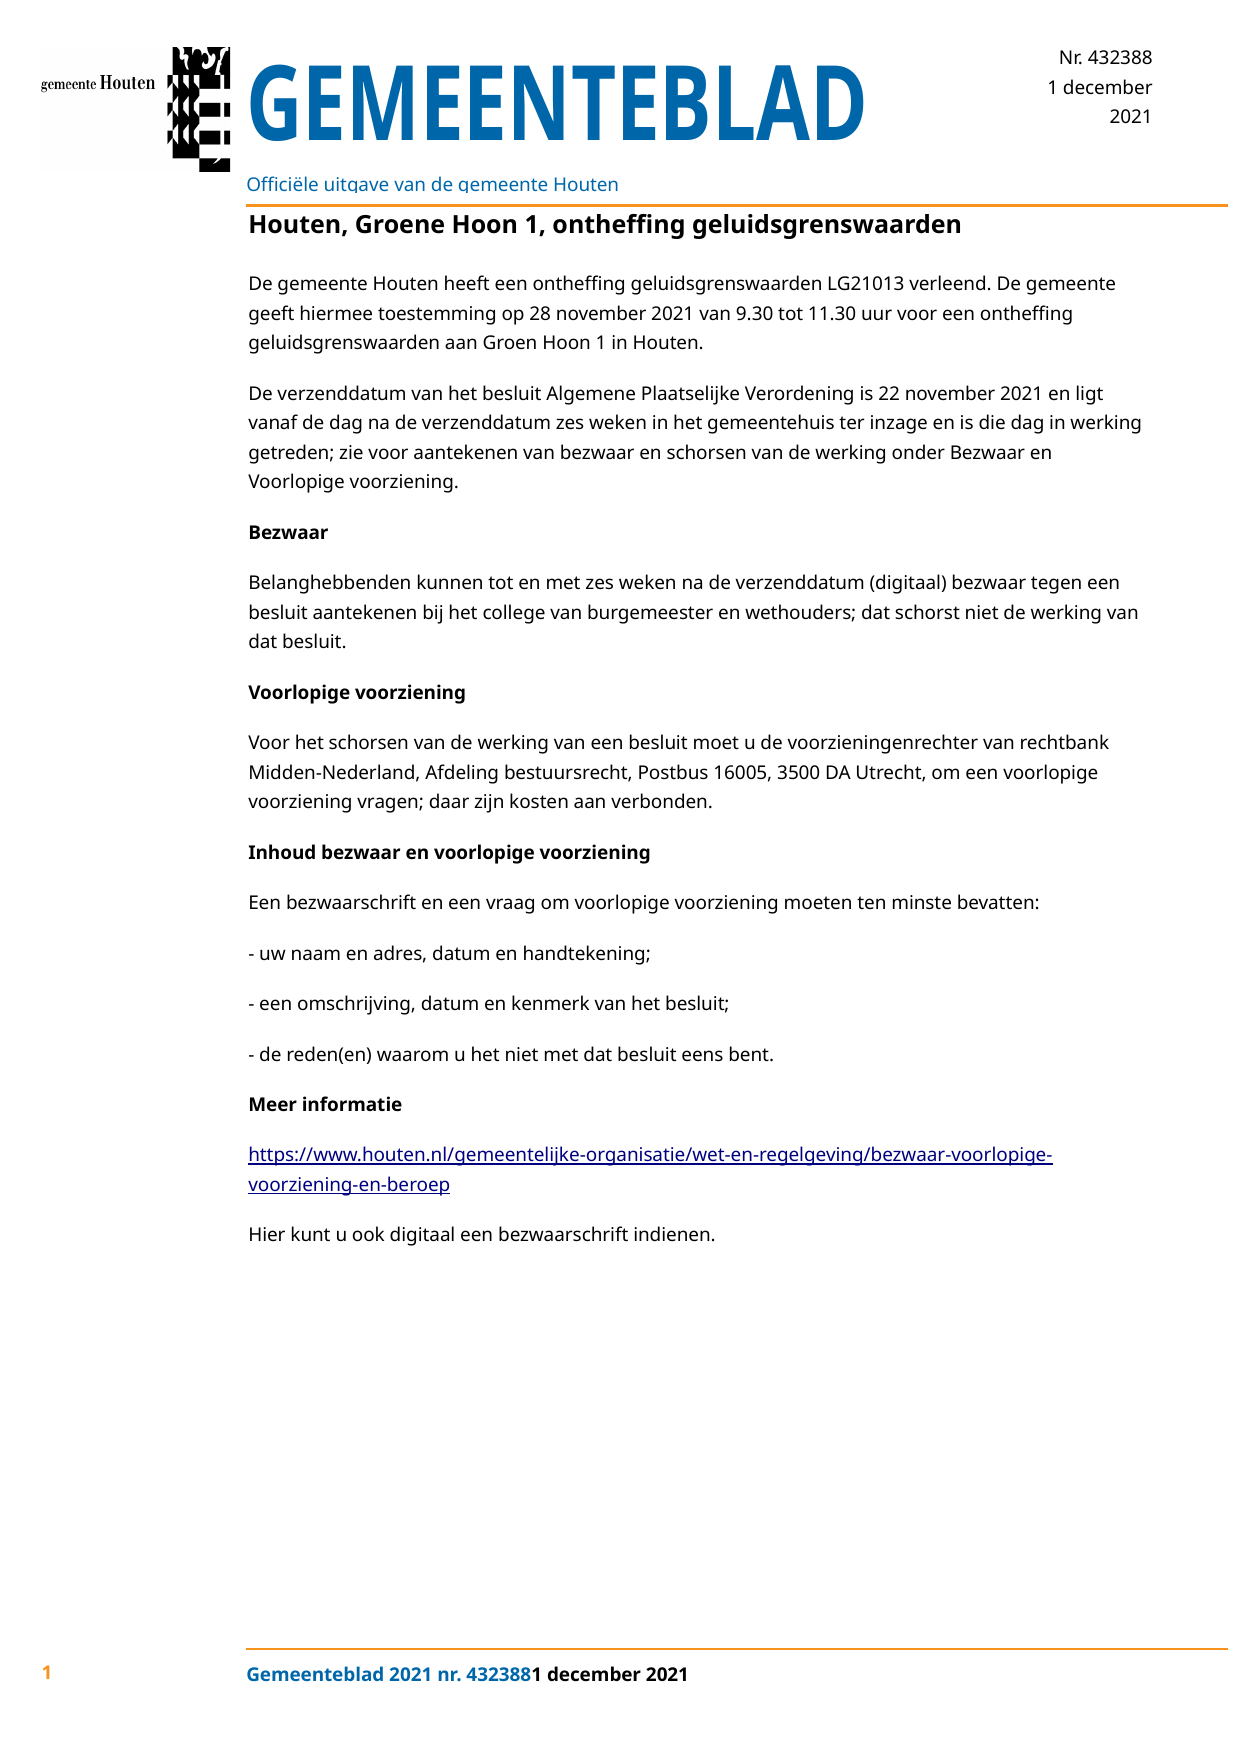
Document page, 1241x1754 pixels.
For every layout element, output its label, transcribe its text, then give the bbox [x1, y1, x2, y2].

text Voorlopige voorziening [248, 679, 1152, 705]
text Voor het schorsen van de werking van een besluit moet u de voorzieningenrechter van rechtbank Midden-Nederland, Afdeling bestuursrecht, Postbus 16005, 3500 DA Utrecht, om een voorlopige voorziening vragen; daar zijn kosten aan verbonden. [248, 729, 1152, 814]
picture [41, 47, 231, 172]
text - de reden(en) waarom u het niet met dat besluit eens bent. [248, 1041, 1152, 1066]
text Bezwaar [248, 519, 1152, 545]
text Inhoud bezwaar en voorlopige voorziening [248, 839, 1152, 865]
text Meer informatie [248, 1091, 1152, 1117]
text - een omschrijving, datum en kenmerk van het besluit; [248, 990, 1152, 1016]
text Een bezwaarschrift en een vraag om voorlopige voorziening moeten ten minste bevatten: [248, 889, 1152, 915]
text De gemeente Houten heeft een ontheffing geluidsgrenswaarden LG21013 verleend. De gemeente geeft hiermee toestemming op 28 november 2021 van 9.30 tot 11.30 uur voor een ontheffing geluidsgrenswaarden aan Groen Hoon 1 in Houten. [248, 270, 1152, 355]
text - uw naam en adres, datum en handtekening; [248, 940, 1152, 966]
text Hier kunt u ook digitaal een bezwaarschrift indienen. [248, 1222, 1152, 1247]
text Houten, Groene Hoon 1, ontheffing geluidsgrenswaarden [248, 207, 1152, 241]
text https://www.houten.nl/gemeentelijke-organisatie/wet-en-regelgeving/bezwaar-voorlopige-voorziening-en-beroep [248, 1142, 1152, 1197]
text Belanghebbenden kunnen tot en met zes weken na de verzenddatum (digitaal) bezwaar tegen een besluit aantekenen bij het college van burgemeester en wethouders; dat schorst niet de werking van dat besluit. [248, 569, 1152, 654]
text De verzenddatum van het besluit Algemene Plaatselijke Verordening is 22 november 2021 en ligt vanaf de dag na de verzenddatum zes weken in het gemeentehuis ter inzage en is die dag in werking getreden; zie voor aantekenen van bezwaar en schorsen van de werking onder Bezwaar en Voorlopige voorziening. [248, 380, 1152, 494]
